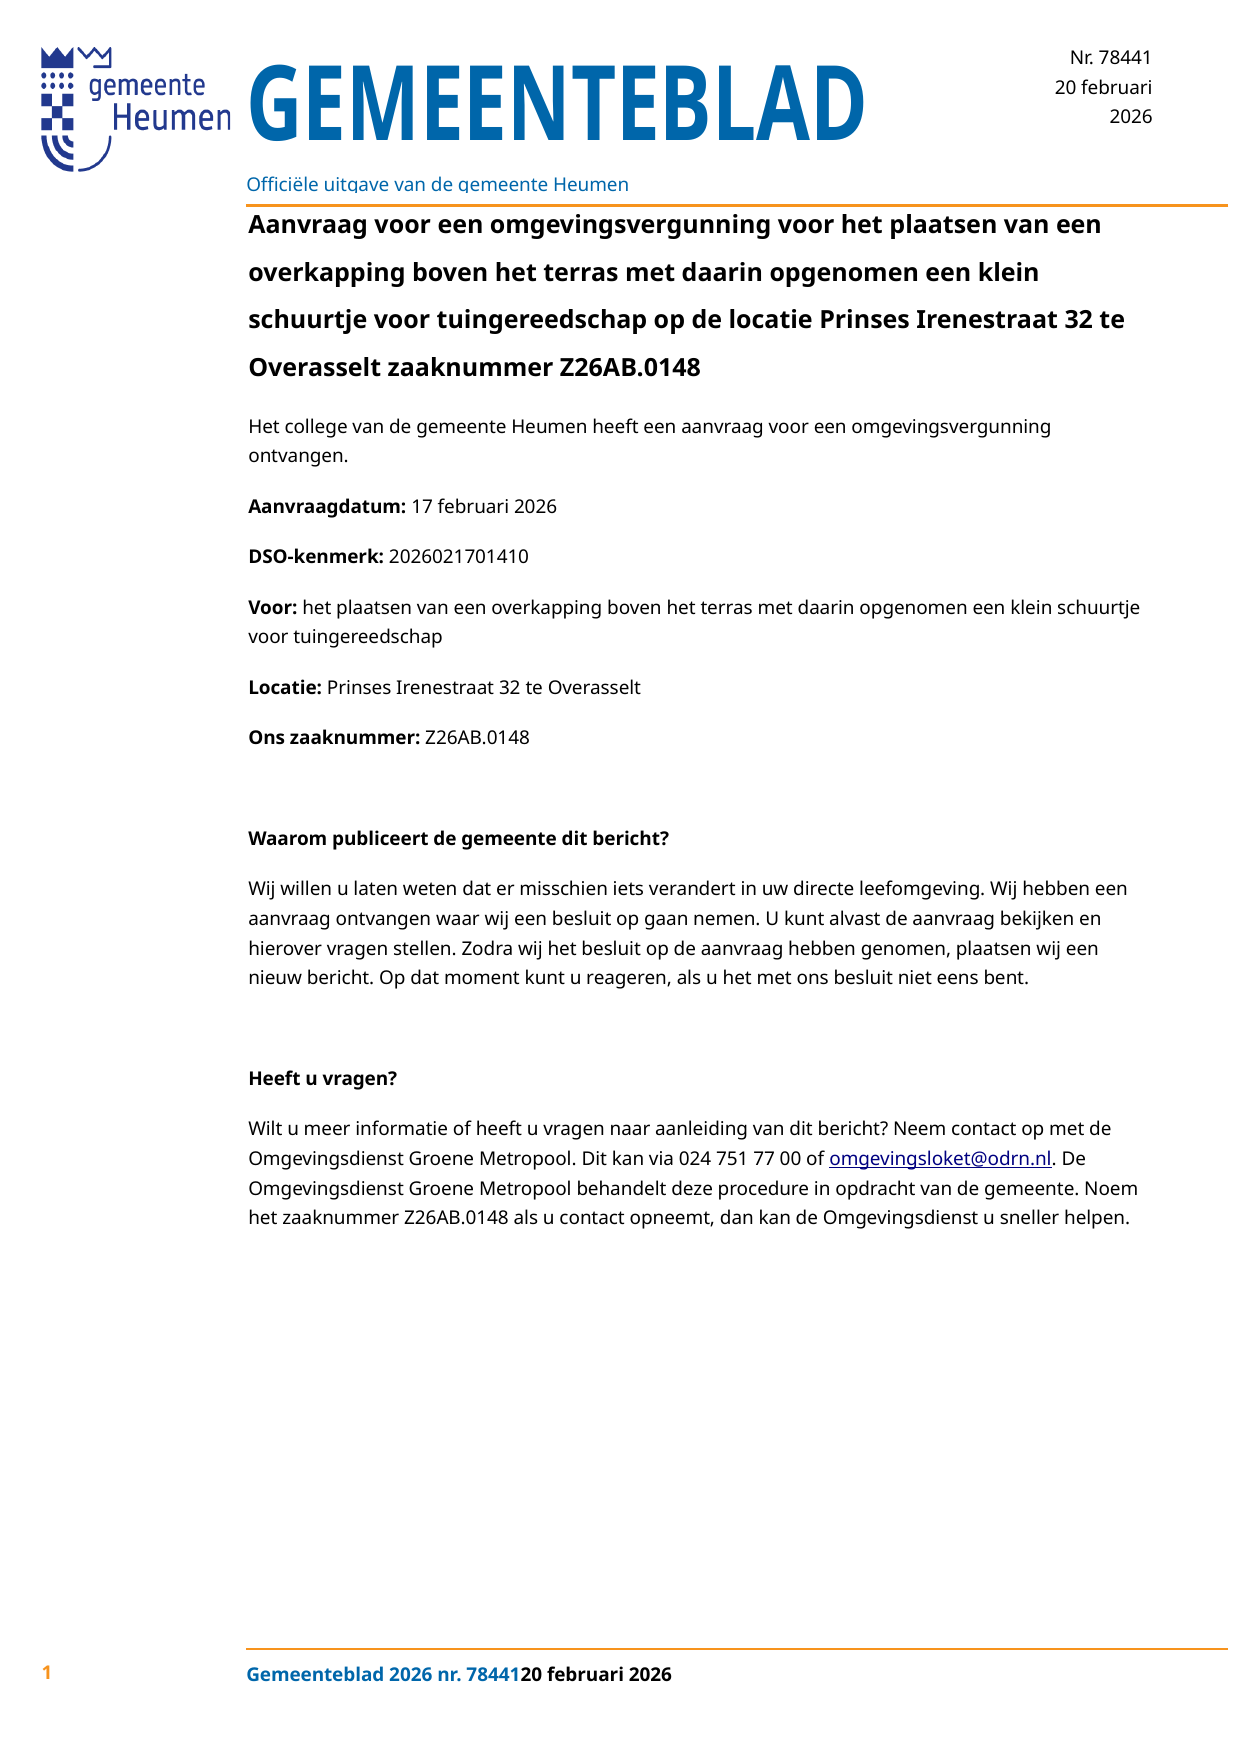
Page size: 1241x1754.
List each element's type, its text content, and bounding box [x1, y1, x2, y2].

text Aanvraagdatum: 17 februari 2026 [248, 493, 1152, 519]
text Het college van de gemeente Heumen heeft een aanvraag voor een omgevingsvergunning ontvangen. [248, 413, 1152, 468]
text Voor: het plaatsen van een overkapping boven het terras met daarin opgenomen een klein schuurtje voor tuingereedschap [248, 594, 1152, 649]
text Waarom publiceert de gemeente dit bericht? [248, 825, 1152, 851]
text Heeft u vragen? [248, 1065, 1152, 1091]
text Aanvraag voor een omgevingsvergunning voor het plaatsen van een overkapping boven het terras met daarin opgenomen een klein schuurtje voor tuingereedschap op de locatie Prinses Irenestraat 32 te Overasselt zaaknummer Z26AB.0148 [248, 207, 1152, 384]
text DSO-kenmerk: 2026021701410 [248, 543, 1152, 569]
text Ons zaaknummer: Z26AB.0148 [248, 724, 1152, 750]
text Wij willen u laten weten dat er misschien iets verandert in uw directe leefomgeving. Wij hebben een aanvraag ontvangen waar wij een besluit op gaan nemen. U kunt alvast de aanvraag bekijken en hierover vragen stellen. Zodra wij het besluit op de aanvraag hebben genomen, plaatsen wij een nieuw bericht. Op dat moment kunt u reageren, als u het met ons besluit niet eens bent. [248, 876, 1152, 990]
text Locatie: Prinses Irenestraat 32 te Overasselt [248, 674, 1152, 700]
text Wilt u meer informatie of heeft u vragen naar aanleiding van dit bericht? Neem contact op met de Omgevingsdienst Groene Metropool. Dit kan via 024 751 77 00 of omgevingsloket@odrn.nl. De Omgevingsdienst Groene Metropool behandelt deze procedure in opdracht van de gemeente. Noem het zaaknummer Z26AB.0148 als u contact opneemt, dan kan de Omgevingsdienst u sneller helpen. [248, 1116, 1152, 1230]
picture [41, 47, 231, 172]
